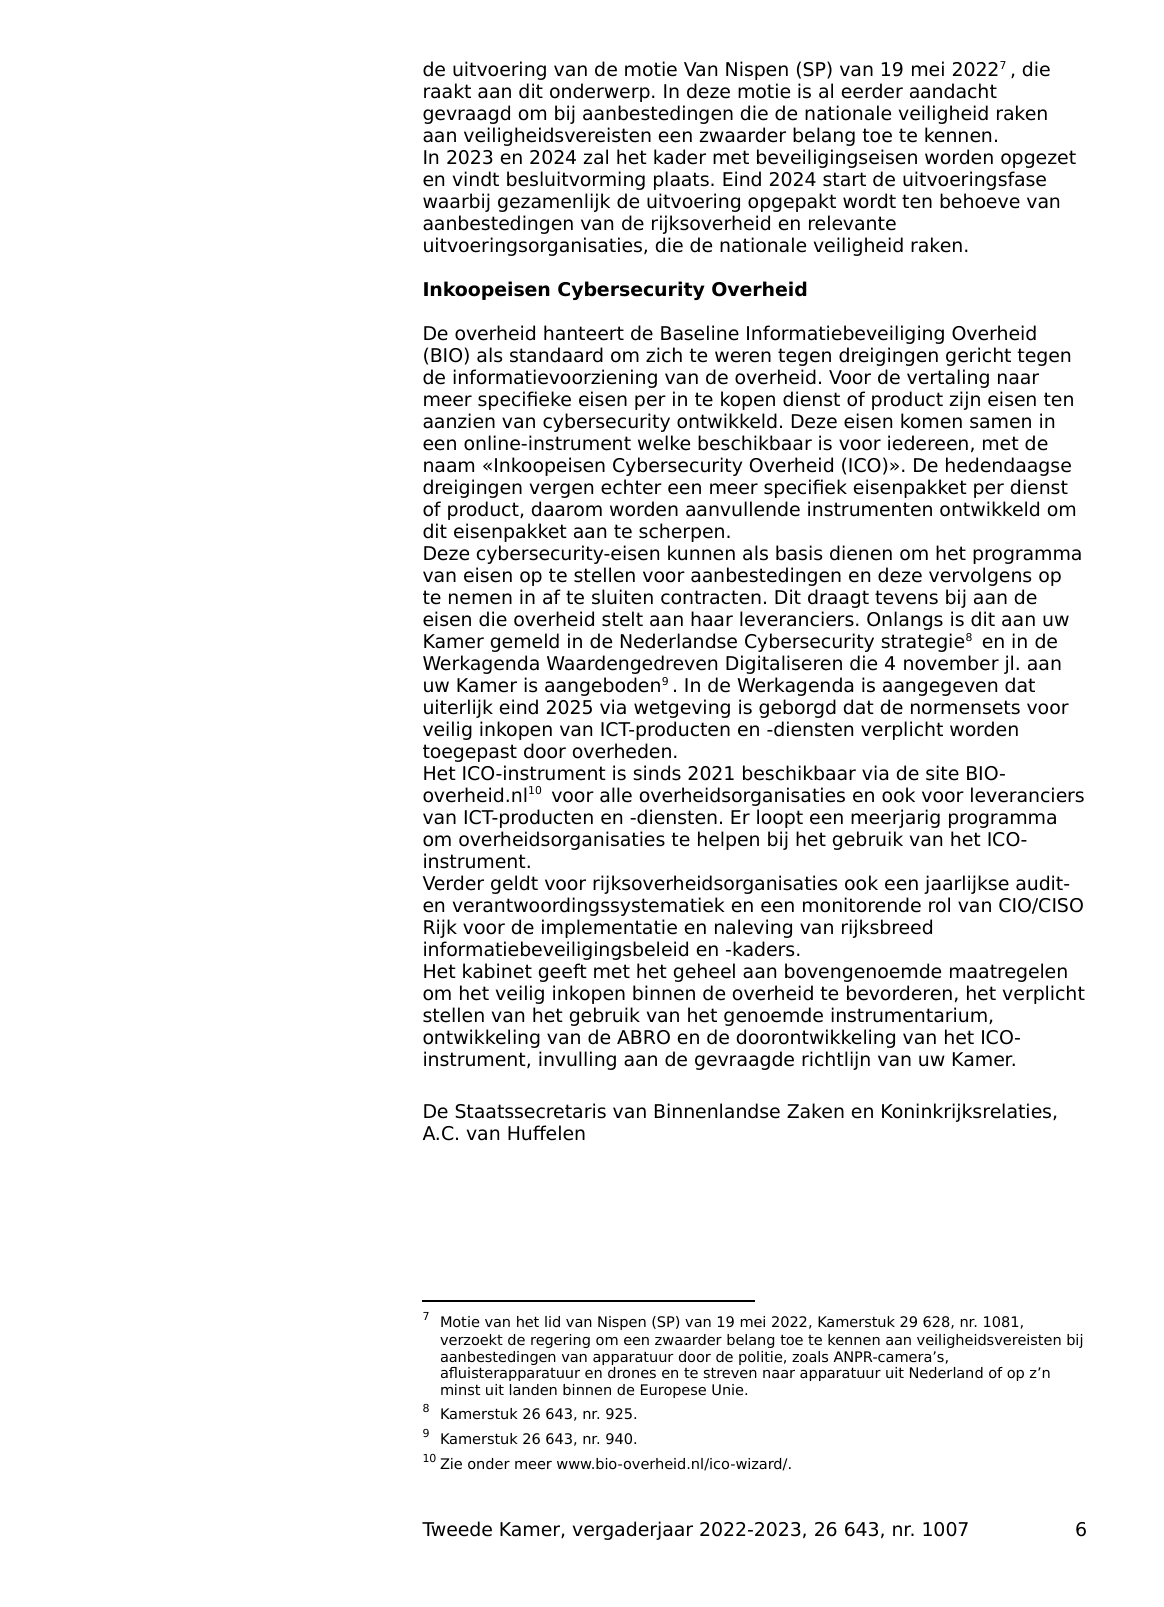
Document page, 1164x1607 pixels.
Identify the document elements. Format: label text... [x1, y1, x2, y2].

text Het ICO-instrument is sinds 2021 beschikbaar via de site BIO-overheid.nl voor alle overheidsorganisaties en ook voor leveranciers van ICT-producten en -diensten. Er loopt een meerjarig programma om overheidsorganisaties te helpen bij het gebruik van het ICO-instrument. [422, 763, 1087, 873]
text de uitvoering van de motie Van Nispen (SP) van 19 mei 2022, die raakt aan dit onderwerp. In deze motie is al eerder aandacht gevraagd om bij aanbestedingen die de nationale veiligheid raken aan veiligheidsvereisten een zwaarder belang toe te kennen. [422, 59, 1087, 147]
text In 2023 en 2024 zal het kader met beveiligingseisen worden opgezet en vindt besluitvorming plaats. Eind 2024 start de uitvoeringsfase waarbij gezamenlijk de uitvoering opgepakt wordt ten behoeve van aanbestedingen van de rijksoverheid en relevante uitvoeringsorganisaties, die de nationale veiligheid raken. [422, 147, 1087, 257]
text Zie onder meer www.bio-overheid.nl/ico-wizard/. [422, 1452, 1087, 1474]
text De overheid hanteert de Baseline Informatiebeveiliging Overheid (BIO) als standaard om zich te weren tegen dreigingen gericht tegen de informatievoorziening van de overheid. Voor de vertaling naar meer specifieke eisen per in te kopen dienst of product zijn eisen ten aanzien van cybersecurity ontwikkeld. Deze eisen komen samen in een online-instrument welke beschikbaar is voor iedereen, met de naam «Inkoopeisen Cybersecurity Overheid (ICO)». De hedendaagse dreigingen vergen echter een meer specifiek eisenpakket per dienst of product, daarom worden aanvullende instrumenten ontwikkeld om dit eisenpakket aan te scherpen. [422, 323, 1087, 543]
text Verder geldt voor rijksoverheidsorganisaties ook een jaarlijkse audit- en verantwoordingssystematiek en een monitorende rol van CIO/CISO Rijk voor de implementatie en naleving van rijksbreed informatiebeveiligingsbeleid en -kaders. [422, 873, 1087, 961]
text Het kabinet geeft met het geheel aan bovengenoemde maatregelen om het veilig inkopen binnen de overheid te bevorderen, het verplicht stellen van het gebruik van het genoemde instrumentarium, ontwikkeling van de ABRO en de doorontwikkeling van het ICO-instrument, invulling aan de gevraagde richtlijn van uw Kamer. [422, 961, 1087, 1071]
text Kamerstuk 26 643, nr. 925. [422, 1402, 1087, 1424]
subtitle Inkoopeisen Cybersecurity Overheid [422, 279, 1087, 301]
text Kamerstuk 26 643, nr. 940. [422, 1427, 1087, 1449]
text Motie van het lid van Nispen (SP) van 19 mei 2022, Kamerstuk 29 628, nr. 1081, verzoekt de regering om een zwaarder belang toe te kennen aan veiligheidsvereisten bij aanbestedingen van apparatuur door de politie, zoals ANPR-camera’s, afluisterapparatuur en drones en te streven naar apparatuur uit Nederland of op z’n minst uit landen binnen de Europese Unie. [422, 1310, 1087, 1399]
text Deze cybersecurity-eisen kunnen als basis dienen om het programma van eisen op te stellen voor aanbestedingen en deze vervolgens op te nemen in af te sluiten contracten. Dit draagt tevens bij aan de eisen die overheid stelt aan haar leveranciers. Onlangs is dit aan uw Kamer gemeld in de Nederlandse Cybersecurity strategie en in de Werkagenda Waardengedreven Digitaliseren die 4 november jl. aan uw Kamer is aangeboden. In de Werkagenda is aangegeven dat uiterlijk eind 2025 via wetgeving is geborgd dat de normensets voor veilig inkopen van ICT-producten en -diensten verplicht worden toegepast door overheden. [422, 543, 1087, 763]
text De Staatssecretaris van Binnenlandse Zaken en Koninkrijksrelaties, A.C. van Huffelen [422, 1101, 1087, 1144]
